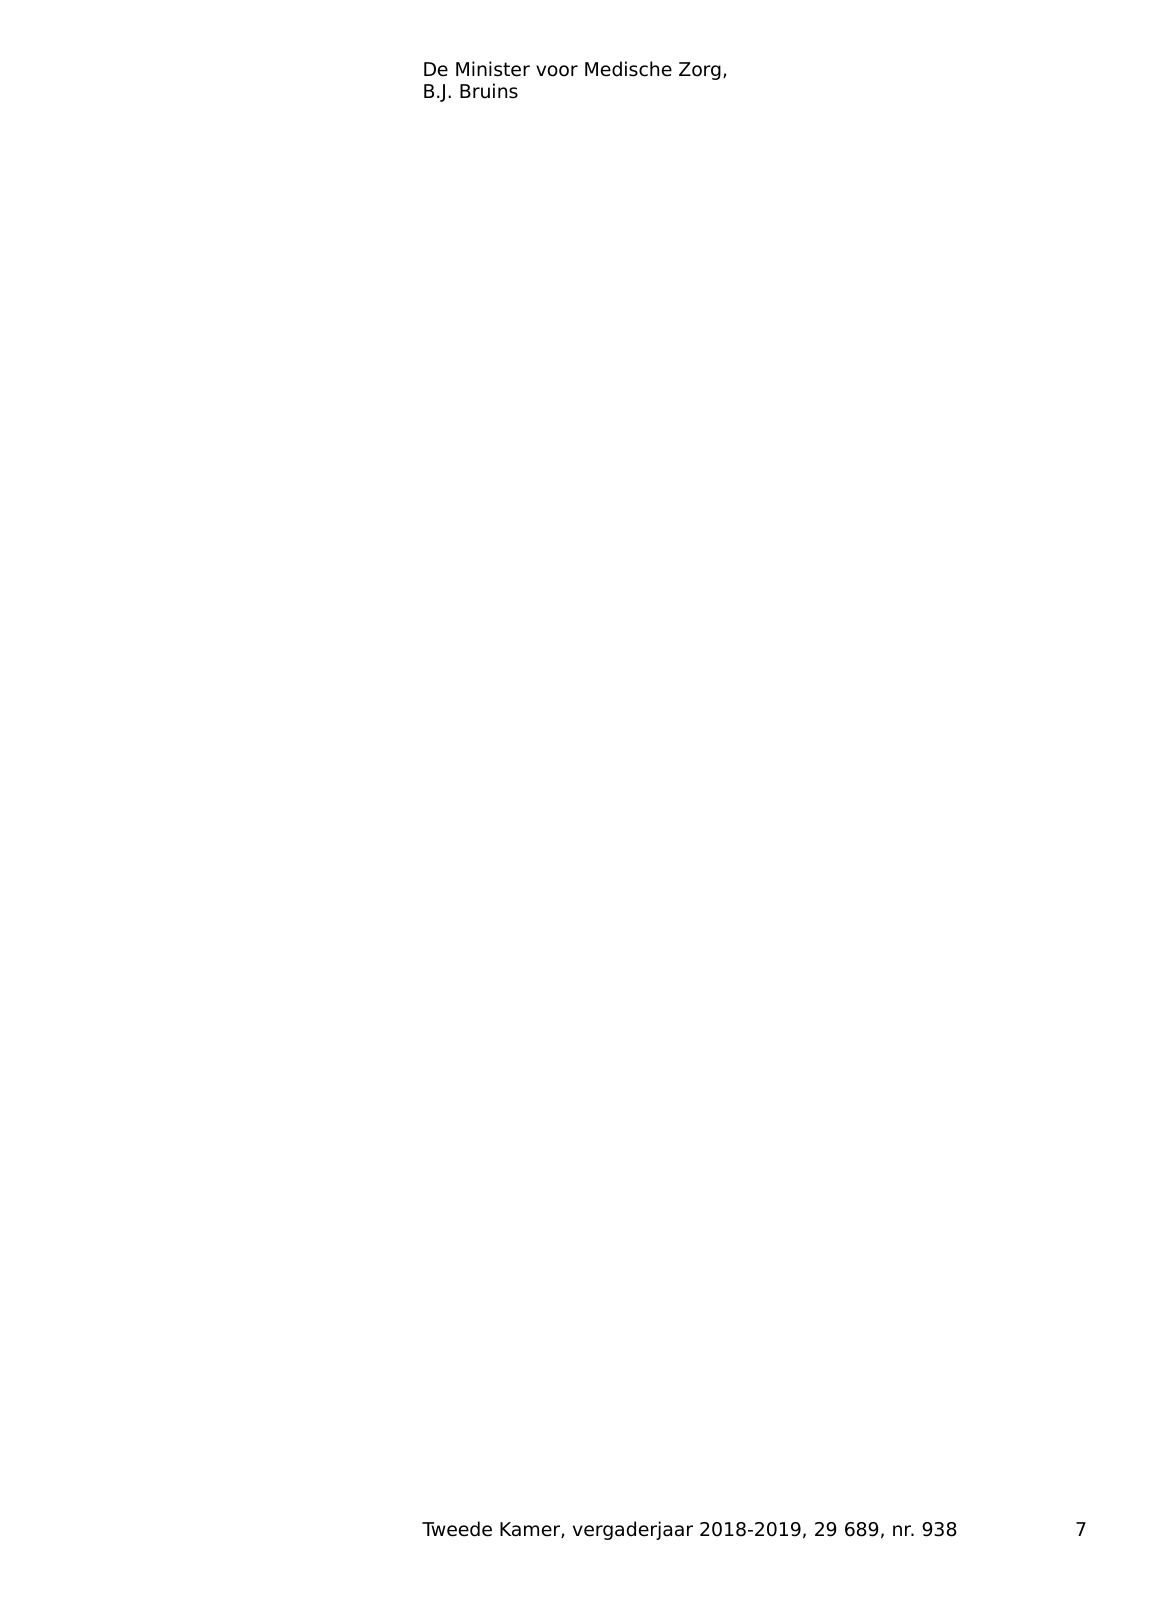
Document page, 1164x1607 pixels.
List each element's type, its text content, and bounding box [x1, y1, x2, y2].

text De Minister voor Medische Zorg, B.J. Bruins [422, 59, 1087, 103]
